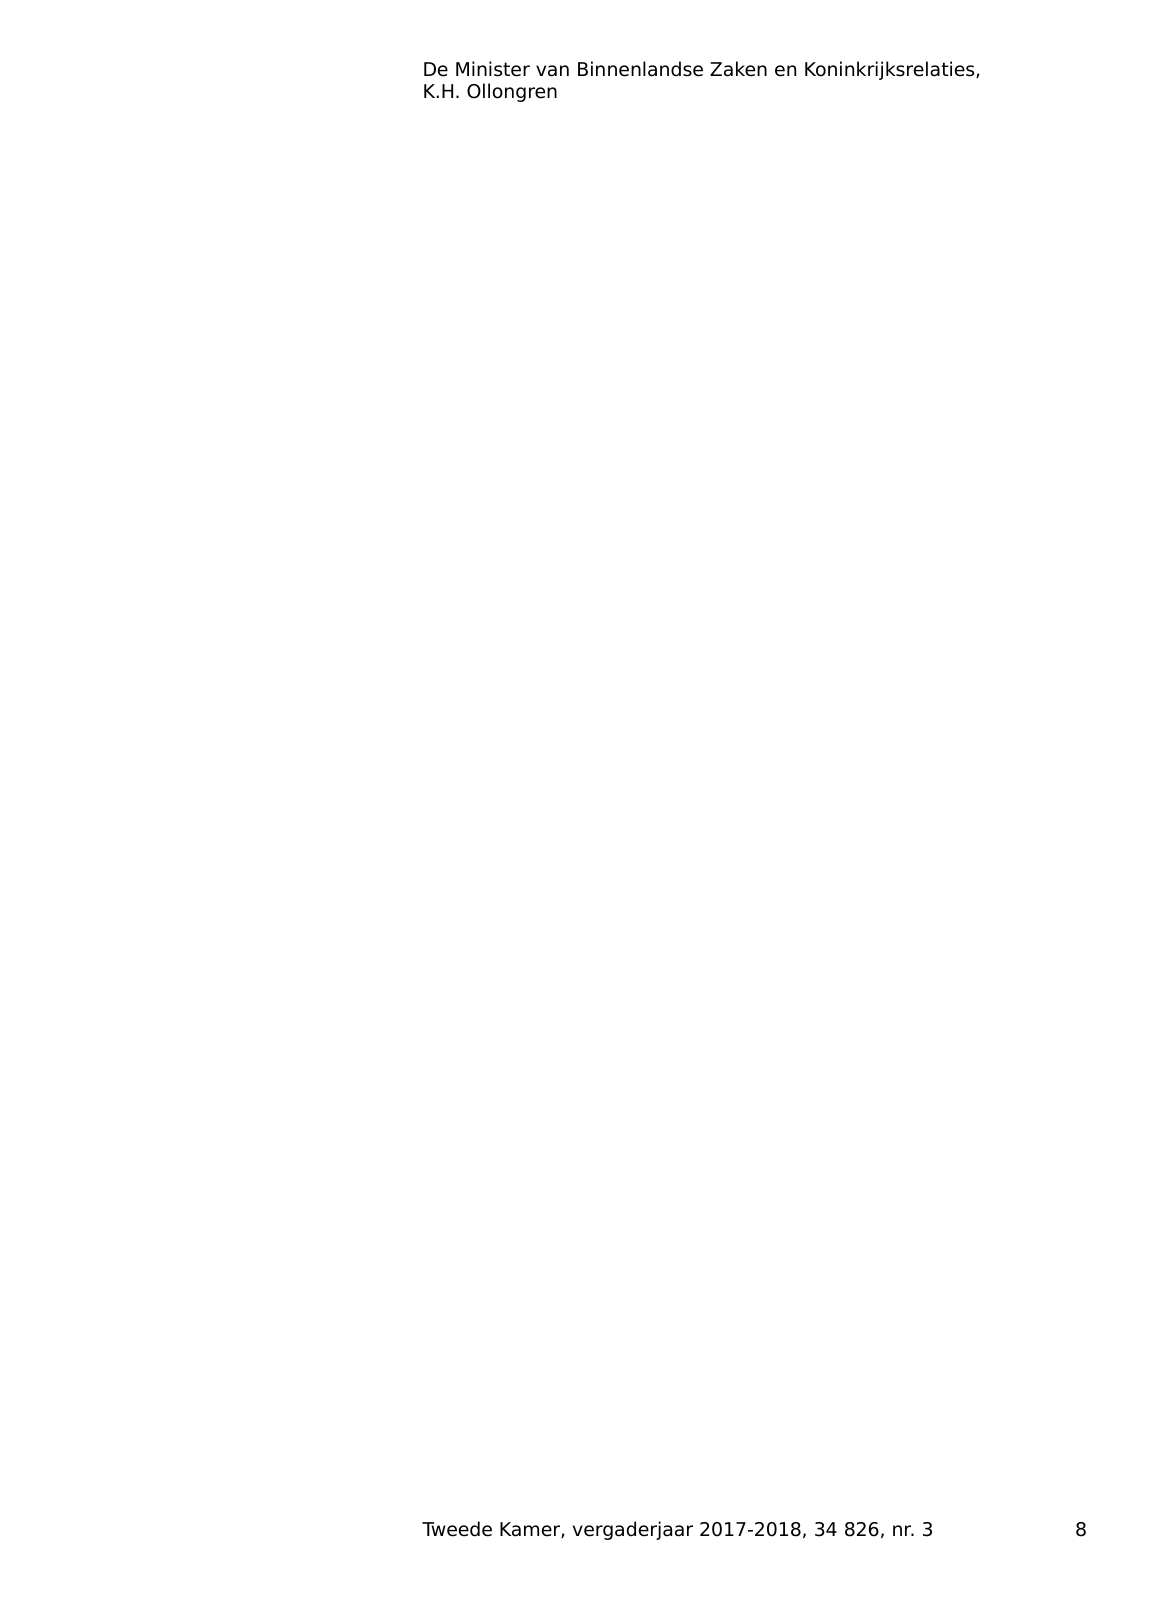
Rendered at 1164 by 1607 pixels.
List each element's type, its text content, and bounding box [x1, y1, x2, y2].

text De Minister van Binnenlandse Zaken en Koninkrijksrelaties, K.H. Ollongren [422, 59, 1087, 103]
